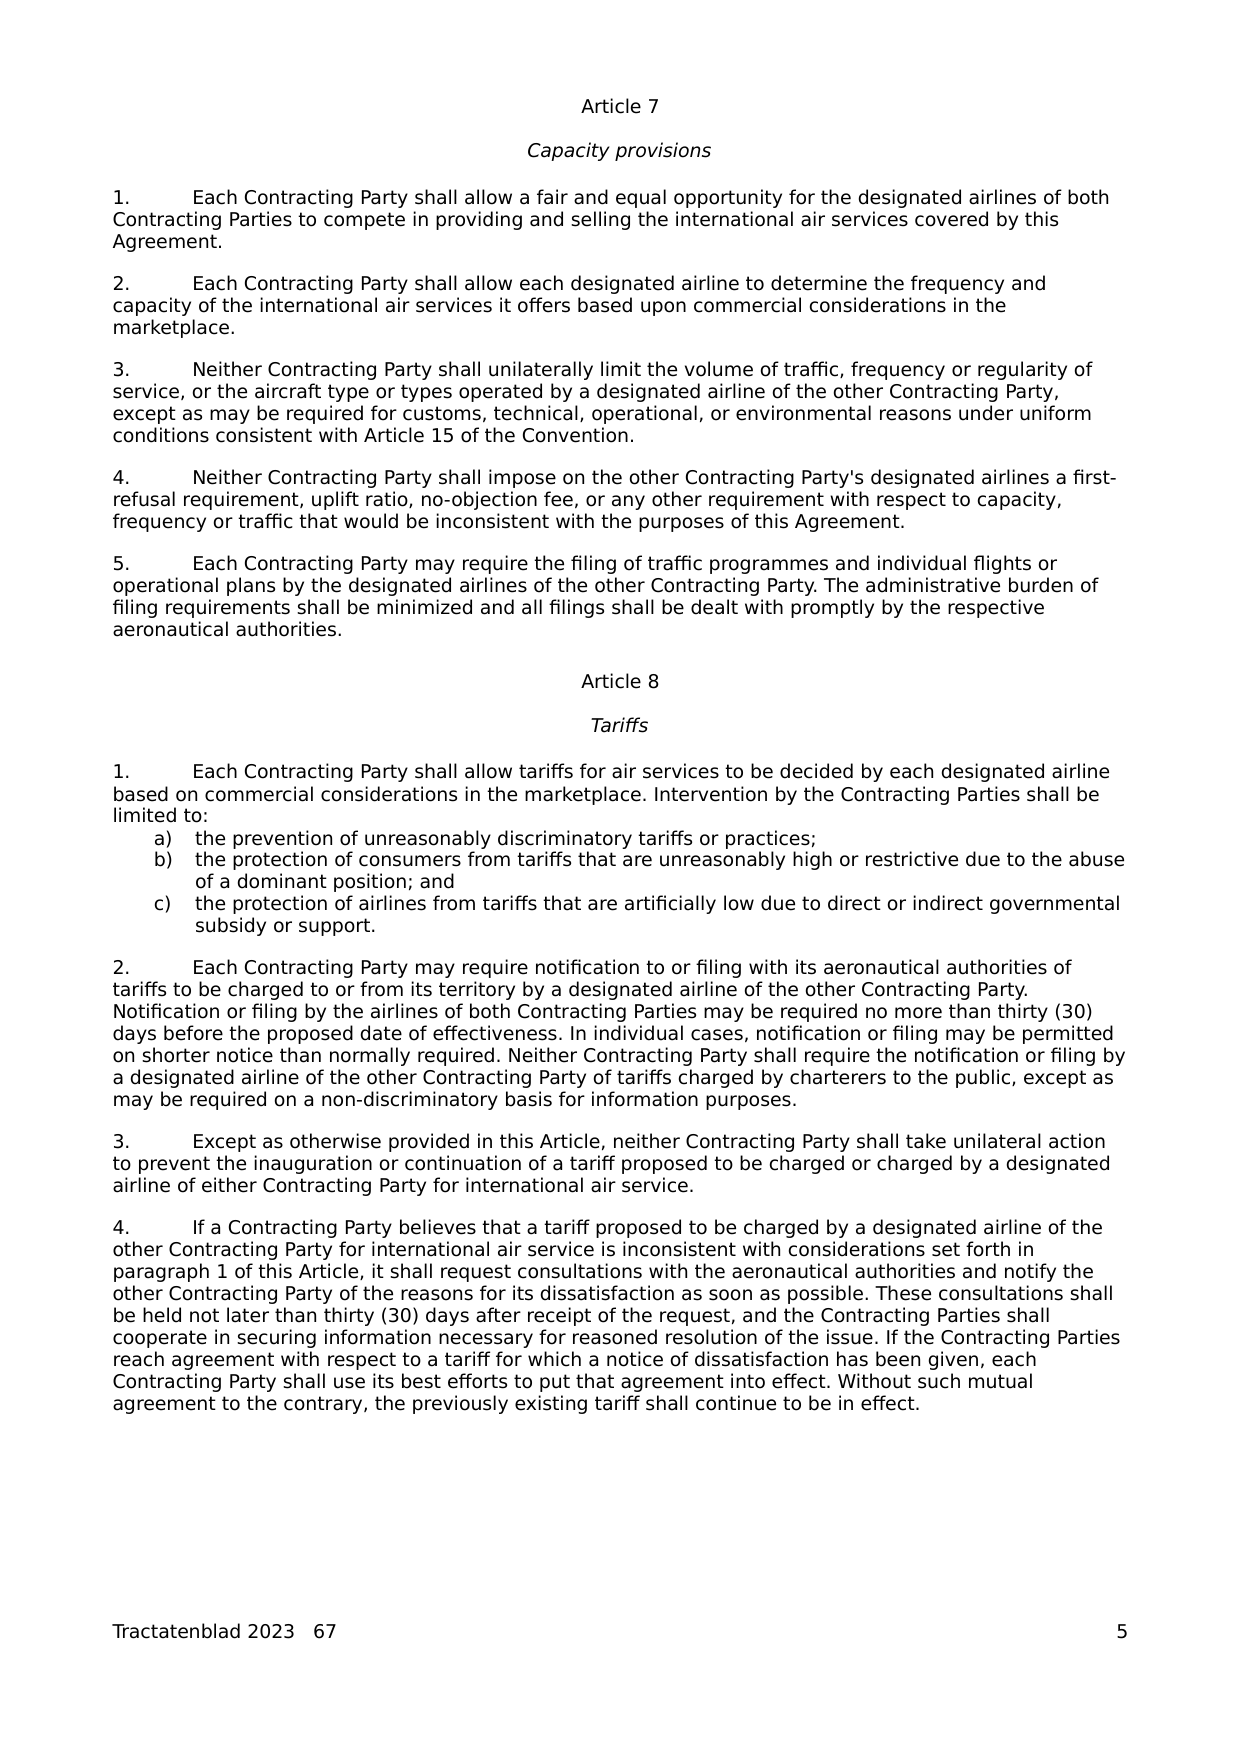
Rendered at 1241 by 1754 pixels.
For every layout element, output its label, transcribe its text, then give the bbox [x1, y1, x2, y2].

text 1. Each Contracting Party shall allow tariffs for air services to be decided by each designated airline based on commercial considerations in the marketplace. Intervention by the Contracting Parties shall be limited to: [112, 761, 1128, 827]
text 4. Neither Contracting Party shall impose on the other Contracting Party's designated airlines a first-refusal requirement, uplift ratio, no-objection fee, or any other requirement with respect to capacity, frequency or traffic that would be inconsistent with the purposes of this Agreement. [112, 467, 1128, 533]
text 1. Each Contracting Party shall allow a fair and equal opportunity for the designated airlines of both Contracting Parties to compete in providing and selling the international air services covered by this Agreement. [112, 187, 1128, 253]
text 2. Each Contracting Party may require notification to or filing with its aeronautical authorities of tariffs to be charged to or from its territory by a designated airline of the other Contracting Party. Notification or filing by the airlines of both Contracting Parties may be required no more than thirty (30) days before the proposed date of effectiveness. In individual cases, notification or filing may be permitted on shorter notice than normally required. Neither Contracting Party shall require the notification or filing by a designated airline of the other Contracting Party of tariffs charged by charterers to the public, except as may be required on a non-discriminatory basis for information purposes. [112, 957, 1128, 1111]
text 2. Each Contracting Party shall allow each designated airline to determine the frequency and capacity of the international air services it offers based upon commercial considerations in the marketplace. [112, 273, 1128, 339]
text 4. If a Contracting Party believes that a tariff proposed to be charged by a designated airline of the other Contracting Party for international air service is inconsistent with considerations set forth in paragraph 1 of this Article, it shall request consultations with the aeronautical authorities and notify the other Contracting Party of the reasons for its dissatisfaction as soon as possible. These consultations shall be held not later than thirty (30) days after receipt of the request, and the Contracting Parties shall cooperate in securing information necessary for reasoned resolution of the issue. If the Contracting Parties reach agreement with respect to a tariff for which a notice of dissatisfaction has been given, each Contracting Party shall use its best efforts to put that agreement into effect. Without such mutual agreement to the contrary, the previously existing tariff shall continue to be in effect. [112, 1217, 1128, 1415]
text 3. Except as otherwise provided in this Article, neither Contracting Party shall take unilateral action to prevent the inauguration or continuation of a tariff proposed to be charged or charged by a designated airline of either Contracting Party for international air service. [112, 1131, 1128, 1197]
text b) the protection of consumers from tariffs that are unreasonably high or restrictive due to the abuse of a dominant position; and [153, 849, 1128, 893]
text 5. Each Contracting Party may require the filing of traffic programmes and individual flights or operational plans by the designated airlines of the other Contracting Party. The administrative burden of filing requirements shall be minimized and all filings shall be dealt with promptly by the respective aeronautical authorities. [112, 553, 1128, 641]
subtitle Article 8 Tariffs [112, 671, 1128, 736]
subtitle Article 7 Capacity provisions [112, 96, 1128, 162]
text a) the prevention of unreasonably discriminatory tariffs or practices; [153, 827, 1128, 849]
text c) the protection of airlines from tariffs that are artificially low due to direct or indirect governmental subsidy or support. [153, 893, 1128, 937]
text 3. Neither Contracting Party shall unilaterally limit the volume of traffic, frequency or regularity of service, or the aircraft type or types operated by a designated airline of the other Contracting Party, except as may be required for customs, technical, operational, or environmental reasons under uniform conditions consistent with Article 15 of the Convention. [112, 359, 1128, 447]
